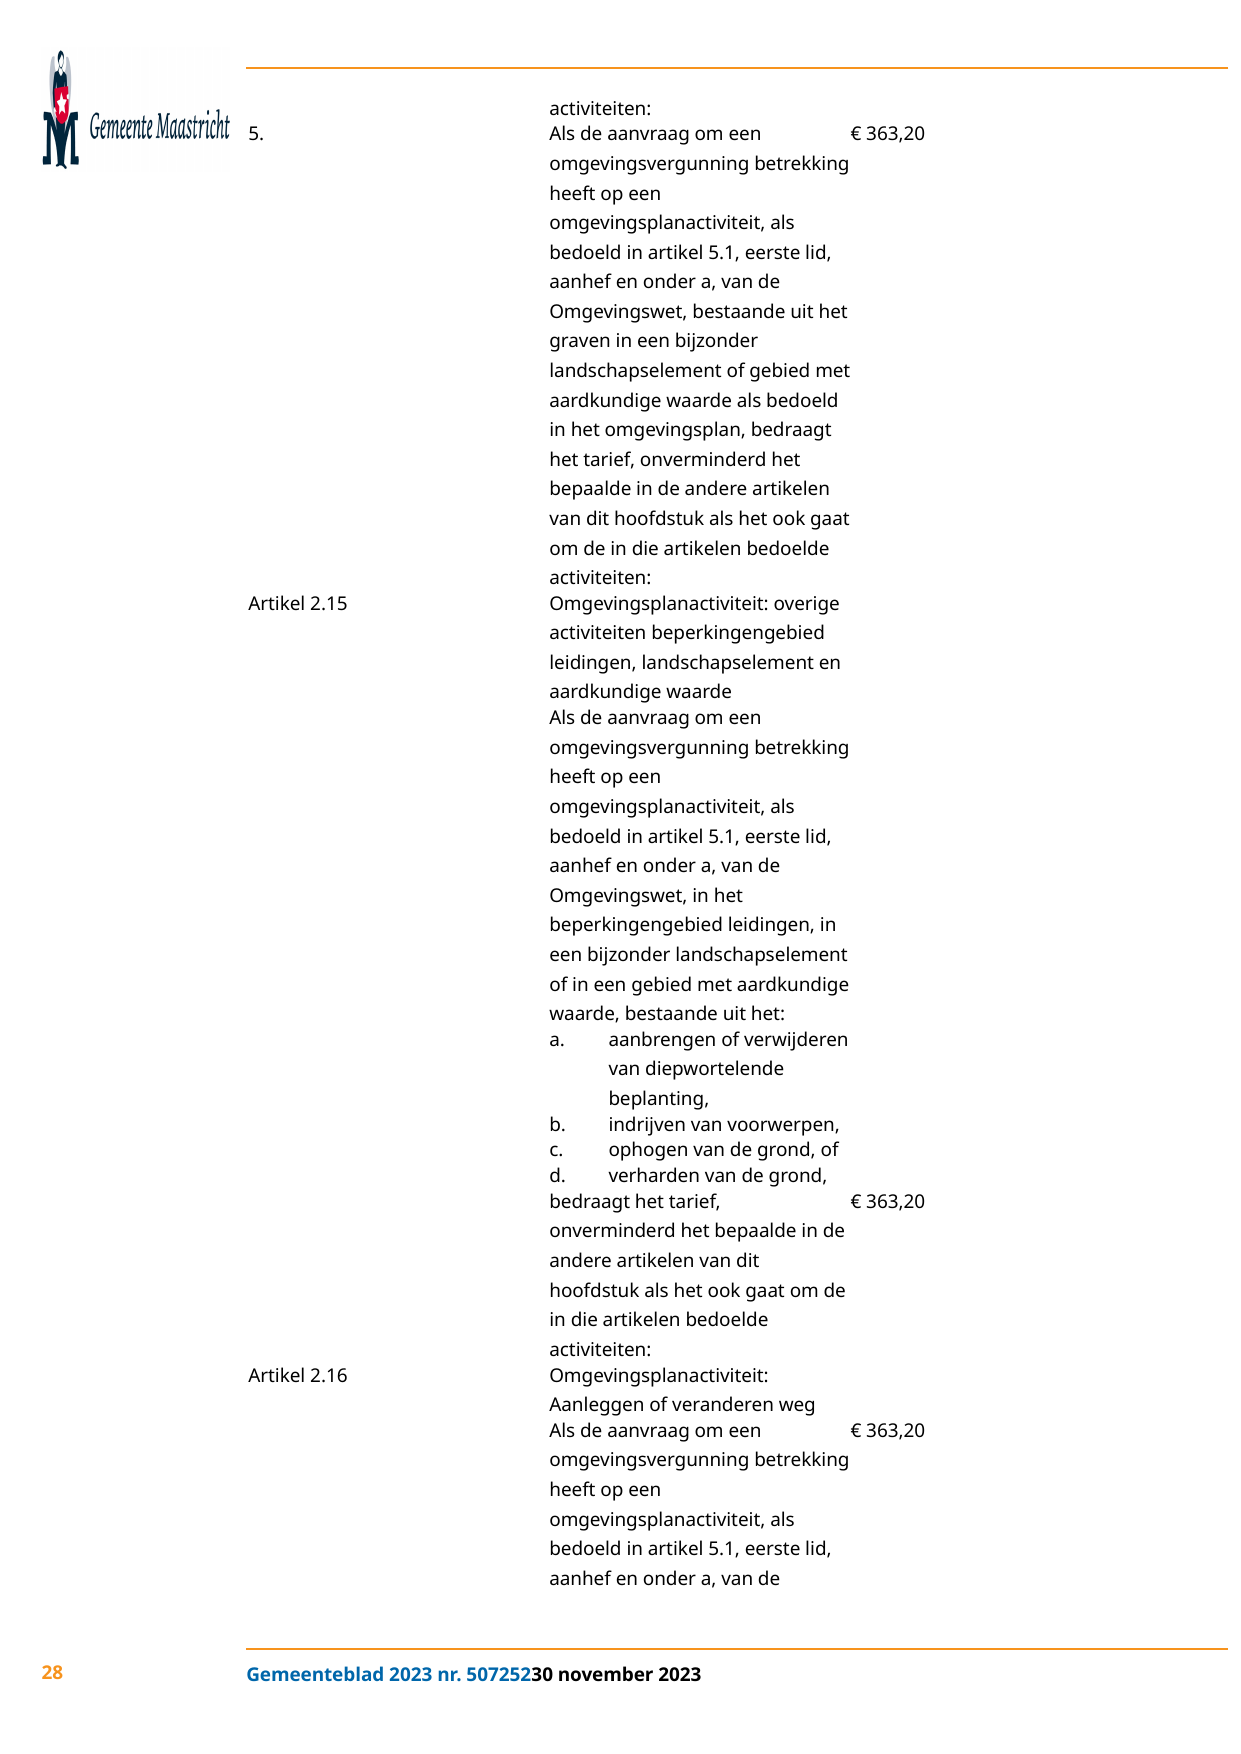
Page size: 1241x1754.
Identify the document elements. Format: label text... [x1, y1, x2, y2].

picture [41, 47, 231, 172]
table_cell bedraagt het tarief, onverminderd het bepaalde in de andere artikelen van dit hoofdstuk als het ook gaat om de in die artikelen bedoelde activiteiten: [549, 1188, 850, 1362]
table_cell [850, 705, 1152, 1026]
table_cell Artikel 2.16 [248, 1362, 549, 1417]
table_cell € 363,20 [850, 121, 1152, 590]
table_cell [248, 95, 549, 121]
table_cell ophogen van de grond, of [549, 1137, 850, 1162]
table_cell [850, 1163, 1152, 1188]
table_cell [248, 1188, 549, 1362]
table_cell [850, 1026, 1152, 1111]
table_cell verharden van de grond, [549, 1163, 850, 1188]
table_cell € 363,20 [850, 1417, 1152, 1591]
table_cell Als de aanvraag om een omgevingsvergunning betrekking heeft op een omgevingsplanactiviteit, als bedoeld in artikel 5.1, eerste lid, aanhef en onder a, van de Omgevingswet, bestaande uit het graven in een bijzonder landschapselement of gebied met aardkundige waarde als bedoeld in het omgevingsplan, bedraagt het tarief, onverminderd het bepaalde in de andere artikelen van dit hoofdstuk als het ook gaat om de in die artikelen bedoelde activiteiten: [549, 121, 850, 590]
table_cell € 363,20 [850, 1188, 1152, 1362]
table_cell [248, 1163, 549, 1188]
table_cell indrijven van voorwerpen, [549, 1111, 850, 1137]
table_cell [248, 1417, 549, 1591]
table_cell [248, 705, 549, 1026]
table_cell aanbrengen of verwijderen van diepwortelende beplanting, [549, 1026, 850, 1111]
table_cell Als de aanvraag om een omgevingsvergunning betrekking heeft op een omgevingsplanactiviteit, als bedoeld in artikel 5.1, eerste lid, aanhef en onder a, van de [549, 1417, 850, 1591]
table_cell Als de aanvraag om een omgevingsvergunning betrekking heeft op een omgevingsplanactiviteit, als bedoeld in artikel 5.1, eerste lid, aanhef en onder a, van de Omgevingswet, in het beperkingengebied leidingen, in een bijzonder landschapselement of in een gebied met aardkundige waarde, bestaande uit het: [549, 705, 850, 1026]
table_cell activiteiten: [549, 95, 850, 121]
table_cell [850, 1137, 1152, 1162]
table_cell Artikel 2.15 [248, 590, 549, 704]
table_cell [248, 1111, 549, 1137]
table_cell [850, 1362, 1152, 1417]
table_cell Omgevingsplanactiviteit: overige activiteiten beperkingengebied leidingen, landschapselement en aardkundige waarde [549, 590, 850, 704]
table_cell [850, 590, 1152, 704]
table_cell Omgevingsplanactiviteit: Aanleggen of veranderen weg [549, 1362, 850, 1417]
table_cell [850, 95, 1152, 121]
table_cell [248, 1026, 549, 1111]
table_cell [248, 1137, 549, 1162]
table_cell [850, 1111, 1152, 1137]
table_cell 5. [248, 121, 549, 590]
